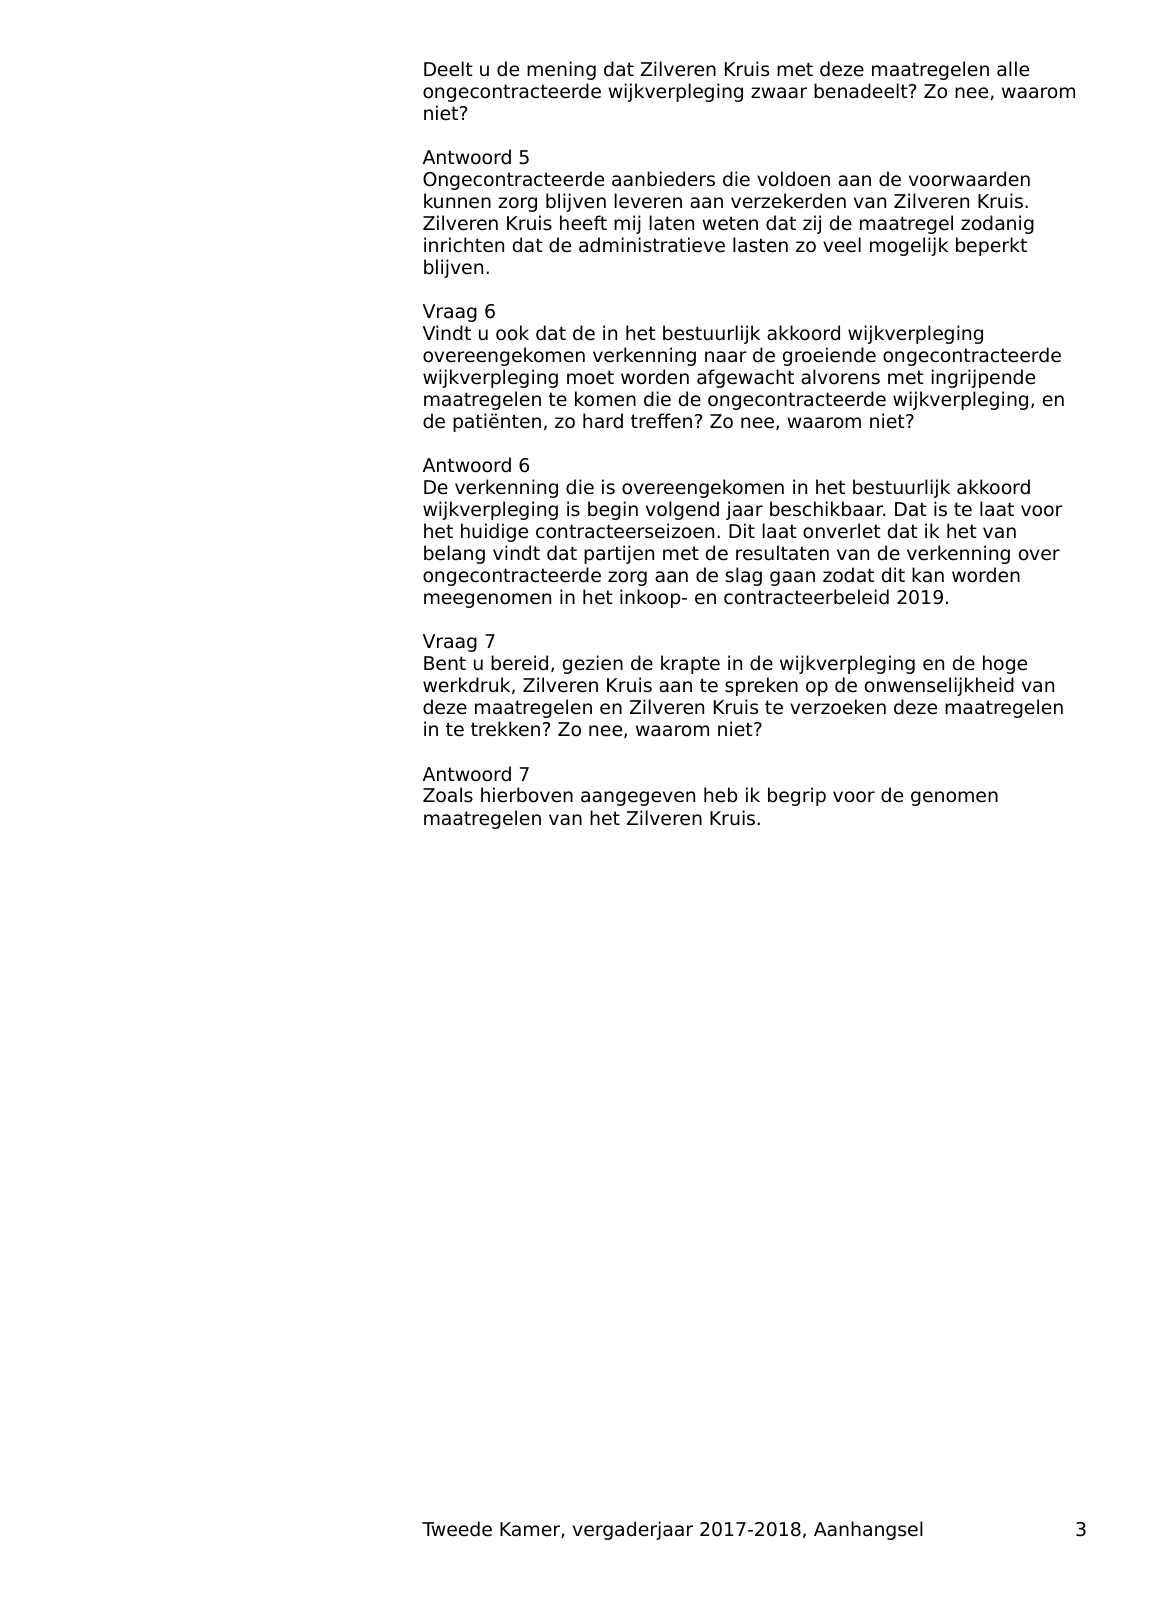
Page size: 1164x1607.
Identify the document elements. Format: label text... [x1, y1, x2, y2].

text Antwoord 5 [422, 147, 1087, 169]
text Vraag 6 [422, 301, 1087, 323]
text Ongecontracteerde aanbieders die voldoen aan de voorwaarden kunnen zorg blijven leveren aan verzekerden van Zilveren Kruis. Zilveren Kruis heeft mij laten weten dat zij de maatregel zodanig inrichten dat de administratieve lasten zo veel mogelijk beperkt blijven. [422, 169, 1087, 279]
text Bent u bereid, gezien de krapte in de wijkverpleging en de hoge werkdruk, Zilveren Kruis aan te spreken op de onwenselijkheid van deze maatregelen en Zilveren Kruis te verzoeken deze maatregelen in te trekken? Zo nee, waarom niet? [422, 653, 1087, 741]
text De verkenning die is overeengekomen in het bestuurlijk akkoord wijkverpleging is begin volgend jaar beschikbaar. Dat is te laat voor het huidige contracteerseizoen. Dit laat onverlet dat ik het van belang vindt dat partijen met de resultaten van de verkenning over ongecontracteerde zorg aan de slag gaan zodat dit kan worden meegenomen in het inkoop- en contracteerbeleid 2019. [422, 477, 1087, 609]
text Zoals hierboven aangegeven heb ik begrip voor de genomen maatregelen van het Zilveren Kruis. [422, 785, 1087, 829]
text Antwoord 7 [422, 763, 1087, 785]
text Deelt u de mening dat Zilveren Kruis met deze maatregelen alle ongecontracteerde wijkverpleging zwaar benadeelt? Zo nee, waarom niet? [422, 59, 1087, 125]
text Vindt u ook dat de in het bestuurlijk akkoord wijkverpleging overeengekomen verkenning naar de groeiende ongecontracteerde wijkverpleging moet worden afgewacht alvorens met ingrijpende maatregelen te komen die de ongecontracteerde wijkverpleging, en de patiënten, zo hard treffen? Zo nee, waarom niet? [422, 323, 1087, 433]
text Vraag 7 [422, 631, 1087, 653]
text Antwoord 6 [422, 455, 1087, 477]
